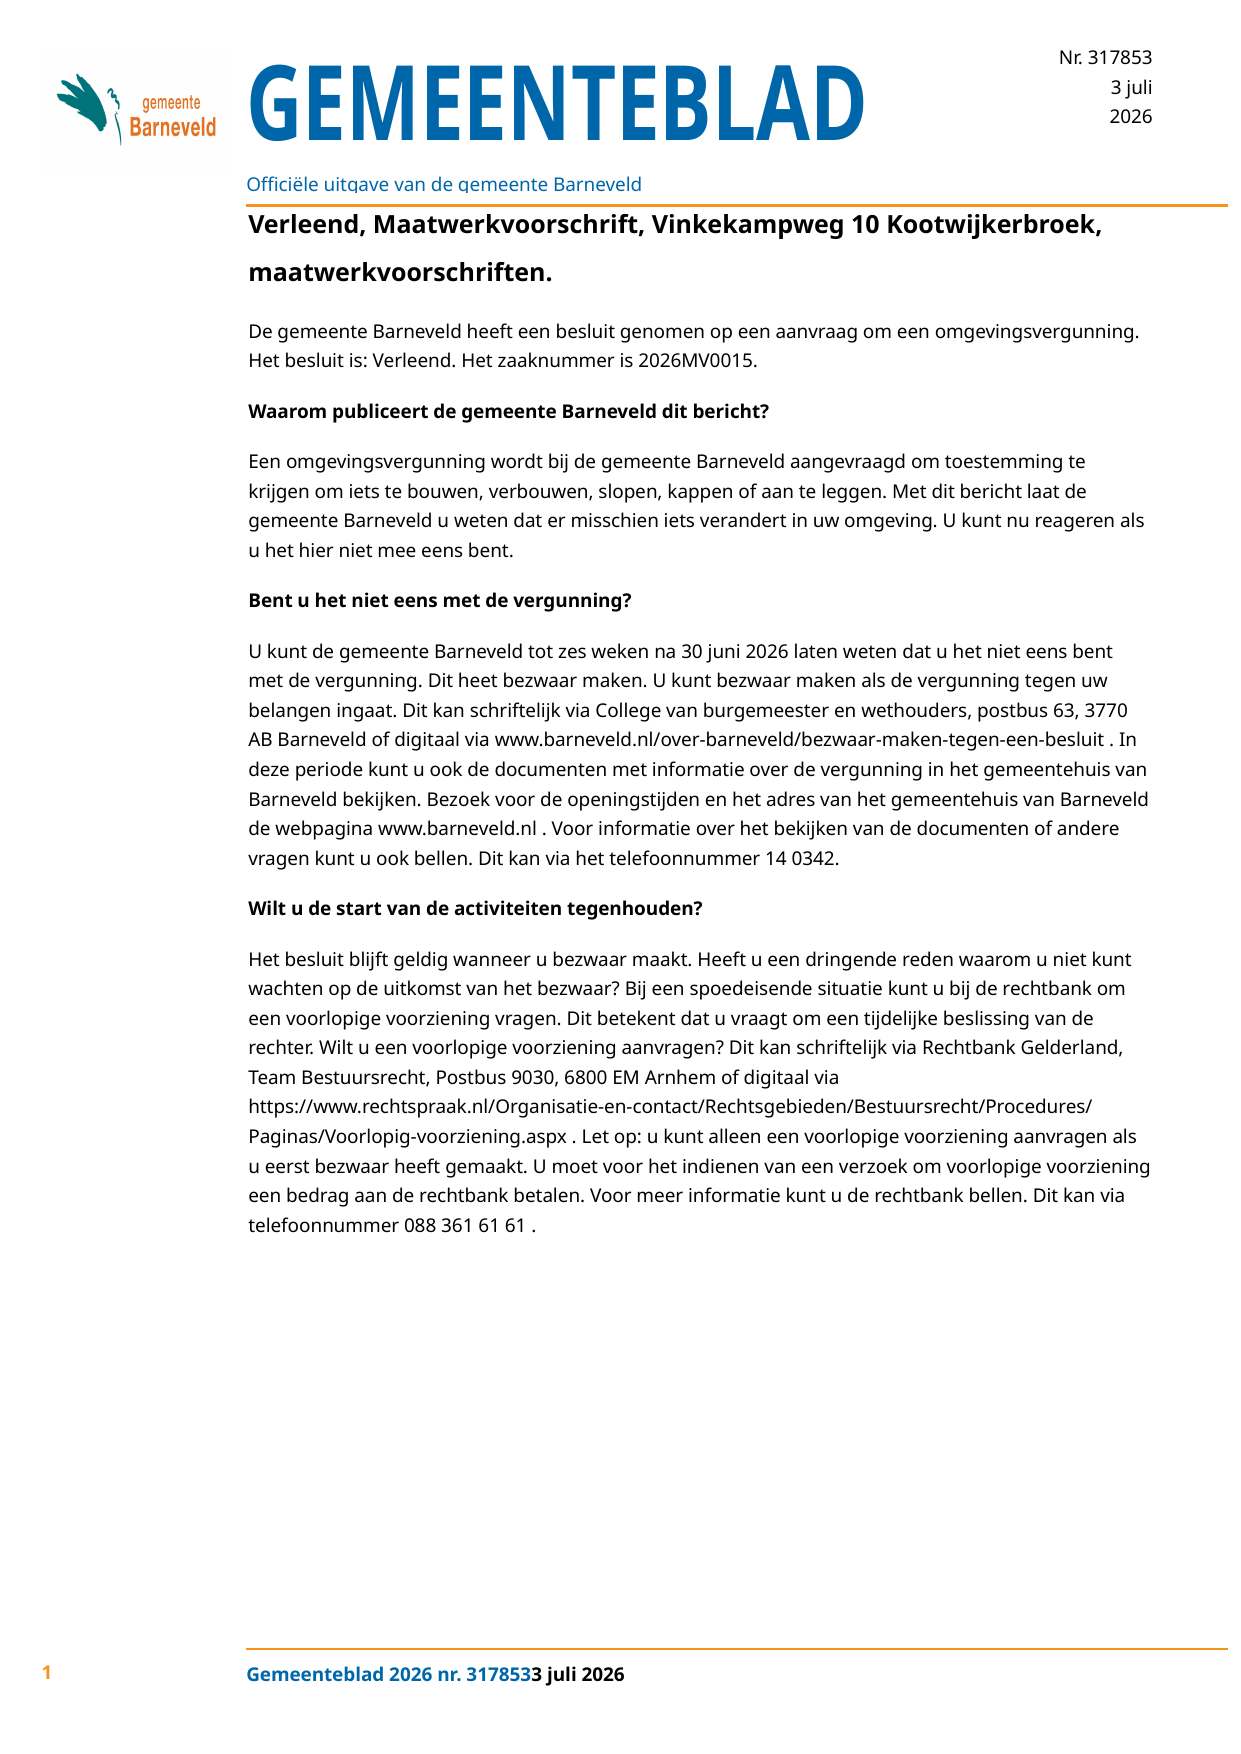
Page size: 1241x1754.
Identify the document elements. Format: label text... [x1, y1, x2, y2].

text Een omgevingsvergunning wordt bij de gemeente Barneveld aangevraagd om toestemming te krijgen om iets te bouwen, verbouwen, slopen, kappen of aan te leggen. Met dit bericht laat de gemeente Barneveld u weten dat er misschien iets verandert in uw omgeving. U kunt nu reageren als u het hier niet mee eens bent. [248, 448, 1152, 563]
text Verleend, Maatwerkvoorschrift, Vinkekampweg 10 Kootwijkerbroek, maatwerkvoorschriften. [248, 207, 1152, 288]
text Waarom publiceert de gemeente Barneveld dit bericht? [248, 398, 1152, 424]
text U kunt de gemeente Barneveld tot zes weken na 30 juni 2026 laten weten dat u het niet eens bent met de vergunning. Dit heet bezwaar maken. U kunt bezwaar maken als de vergunning tegen uw belangen ingaat. Dit kan schriftelijk via College van burgemeester en wethouders, postbus 63, 3770 AB Barneveld of digitaal via www.barneveld.nl/over-barneveld/bezwaar-maken-tegen-een-besluit . In deze periode kunt u ook de documenten met informatie over de vergunning in het gemeentehuis van Barneveld bekijken. Bezoek voor de openingstijden en het adres van het gemeentehuis van Barneveld de webpagina www.barneveld.nl . Voor informatie over het bekijken van de documenten of andere vragen kunt u ook bellen. Dit kan via het telefoonnummer 14 0342. [248, 638, 1152, 871]
text Wilt u de start van de activiteiten tegenhouden? [248, 895, 1152, 921]
text Het besluit blijft geldig wanneer u bezwaar maakt. Heeft u een dringende reden waarom u niet kunt wachten op de uitkomst van het bezwaar? Bij een spoedeisende situatie kunt u bij de rechtbank om een voorlopige voorziening vragen. Dit betekent dat u vraagt om een tijdelijke beslissing van de rechter. Wilt u een voorlopige voorziening aanvragen? Dit kan schriftelijk via Rechtbank Gelderland, Team Bestuursrecht, Postbus 9030, 6800 EM Arnhem of digitaal via https://www.rechtspraak.nl/Organisatie-en-contact/Rechtsgebieden/Bestuursrecht/Procedures/Paginas/Voorlopig-voorziening.aspx . Let op: u kunt alleen een voorlopige voorziening aanvragen als u eerst bezwaar heeft gemaakt. U moet voor het indienen van een verzoek om voorlopige voorziening een bedrag aan de rechtbank betalen. Voor meer informatie kunt u de rechtbank bellen. Dit kan via telefoonnummer 088 361 61 61 . [248, 946, 1152, 1238]
picture [41, 47, 231, 172]
text Bent u het niet eens met de vergunning? [248, 587, 1152, 613]
text De gemeente Barneveld heeft een besluit genomen op een aanvraag om een omgevingsvergunning. Het besluit is: Verleend. Het zaaknummer is 2026MV0015. [248, 318, 1152, 373]
